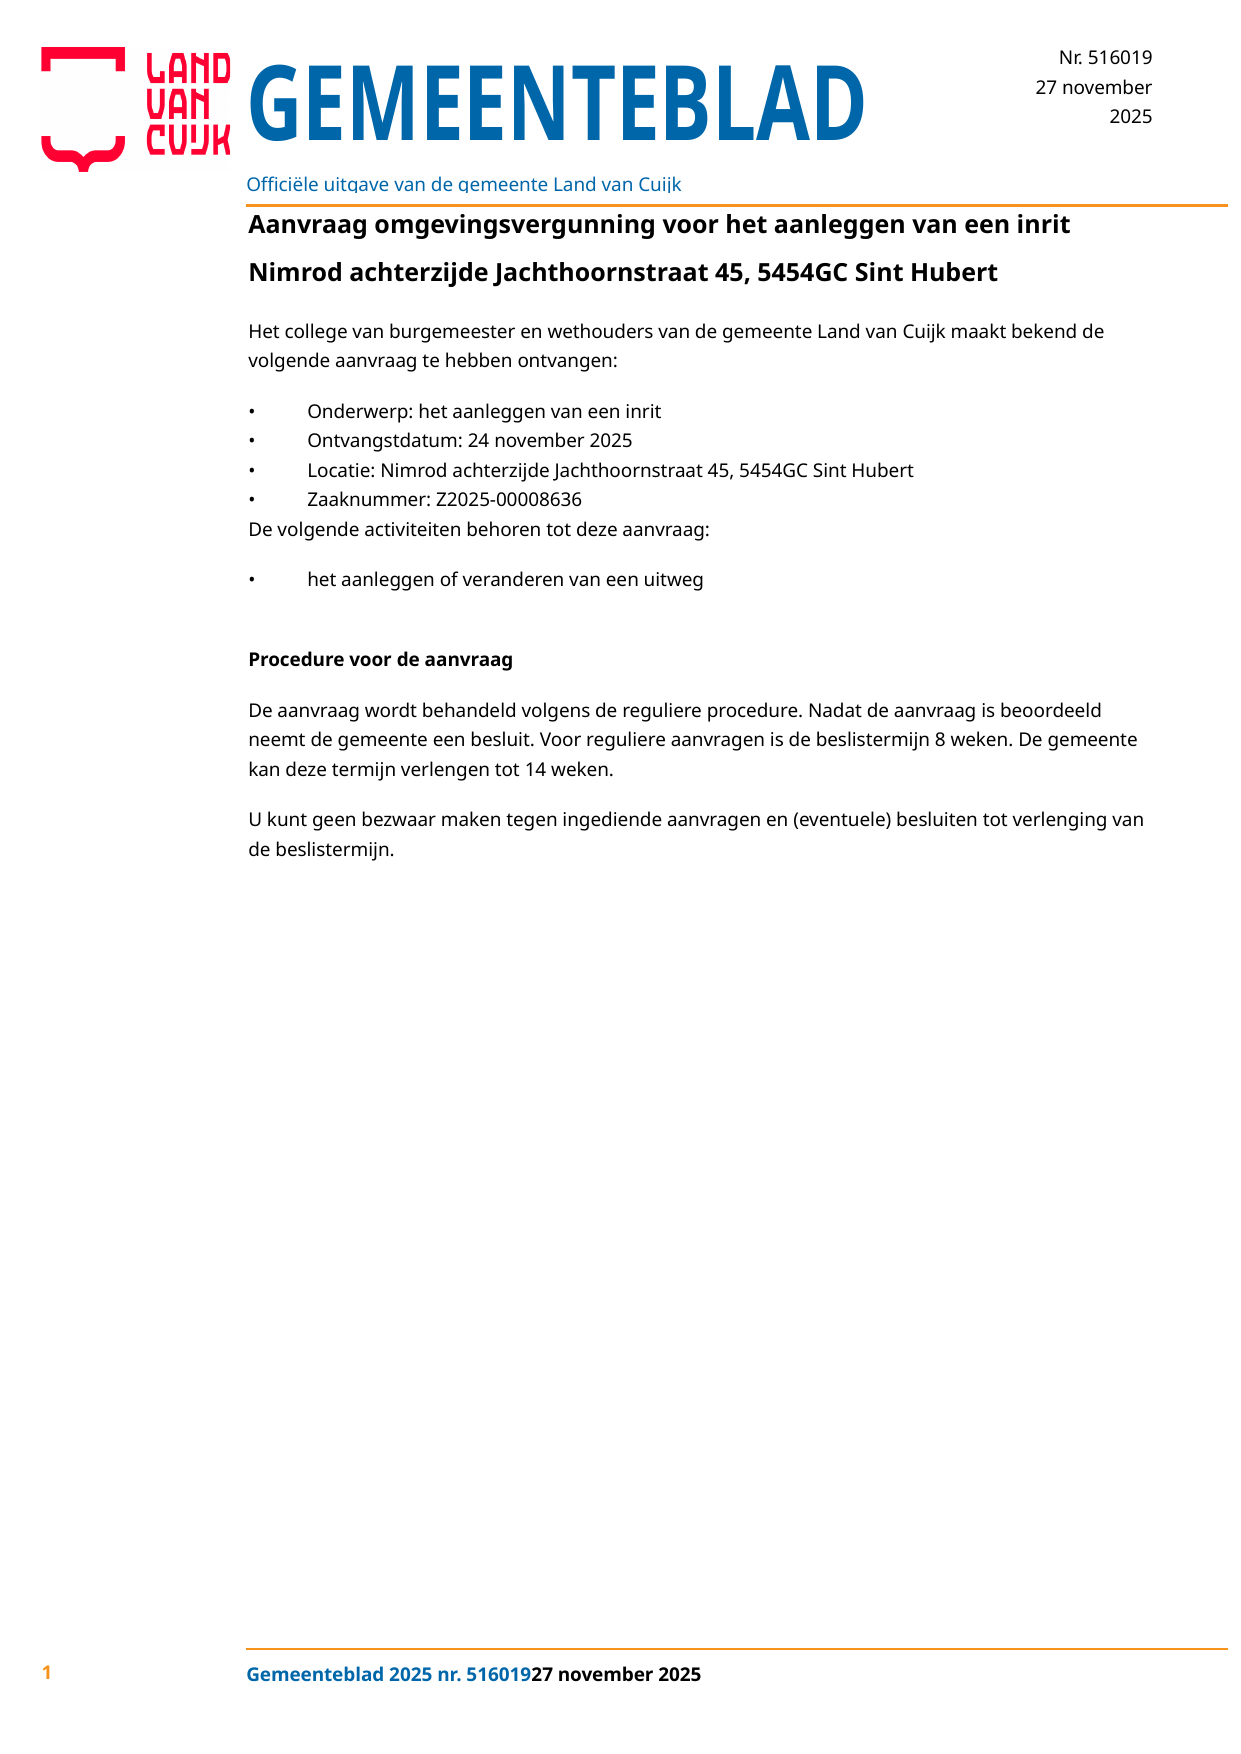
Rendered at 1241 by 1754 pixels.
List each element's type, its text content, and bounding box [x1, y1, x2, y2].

list Locatie: Nimrod achterzijde Jachthoornstraat 45, 5454GC Sint Hubert [248, 457, 1152, 483]
text De aanvraag wordt behandeld volgens de reguliere procedure. Nadat de aanvraag is beoordeeld neemt de gemeente een besluit. Voor reguliere aanvragen is de beslistermijn 8 weken. De gemeente kan deze termijn verlengen tot 14 weken. [248, 697, 1152, 782]
text Het college van burgemeester en wethouders van de gemeente Land van Cuijk maakt bekend de volgende aanvraag te hebben ontvangen: [248, 318, 1152, 373]
list het aanleggen of veranderen van een uitweg [248, 567, 1152, 592]
text Procedure voor de aanvraag [248, 647, 1152, 672]
picture [41, 47, 231, 172]
text Aanvraag omgevingsvergunning voor het aanleggen van een inrit Nimrod achterzijde Jachthoornstraat 45, 5454GC Sint Hubert [248, 207, 1152, 288]
list Onderwerp: het aanleggen van een inrit [248, 398, 1152, 424]
text U kunt geen bezwaar maken tegen ingediende aanvragen en (eventuele) besluiten tot verlenging van de beslistermijn. [248, 807, 1152, 862]
text De volgende activiteiten behoren tot deze aanvraag: [248, 516, 1152, 542]
list Ontvangstdatum: 24 november 2025 [248, 427, 1152, 453]
list Zaaknummer: Z2025-00008636 [248, 487, 1152, 512]
